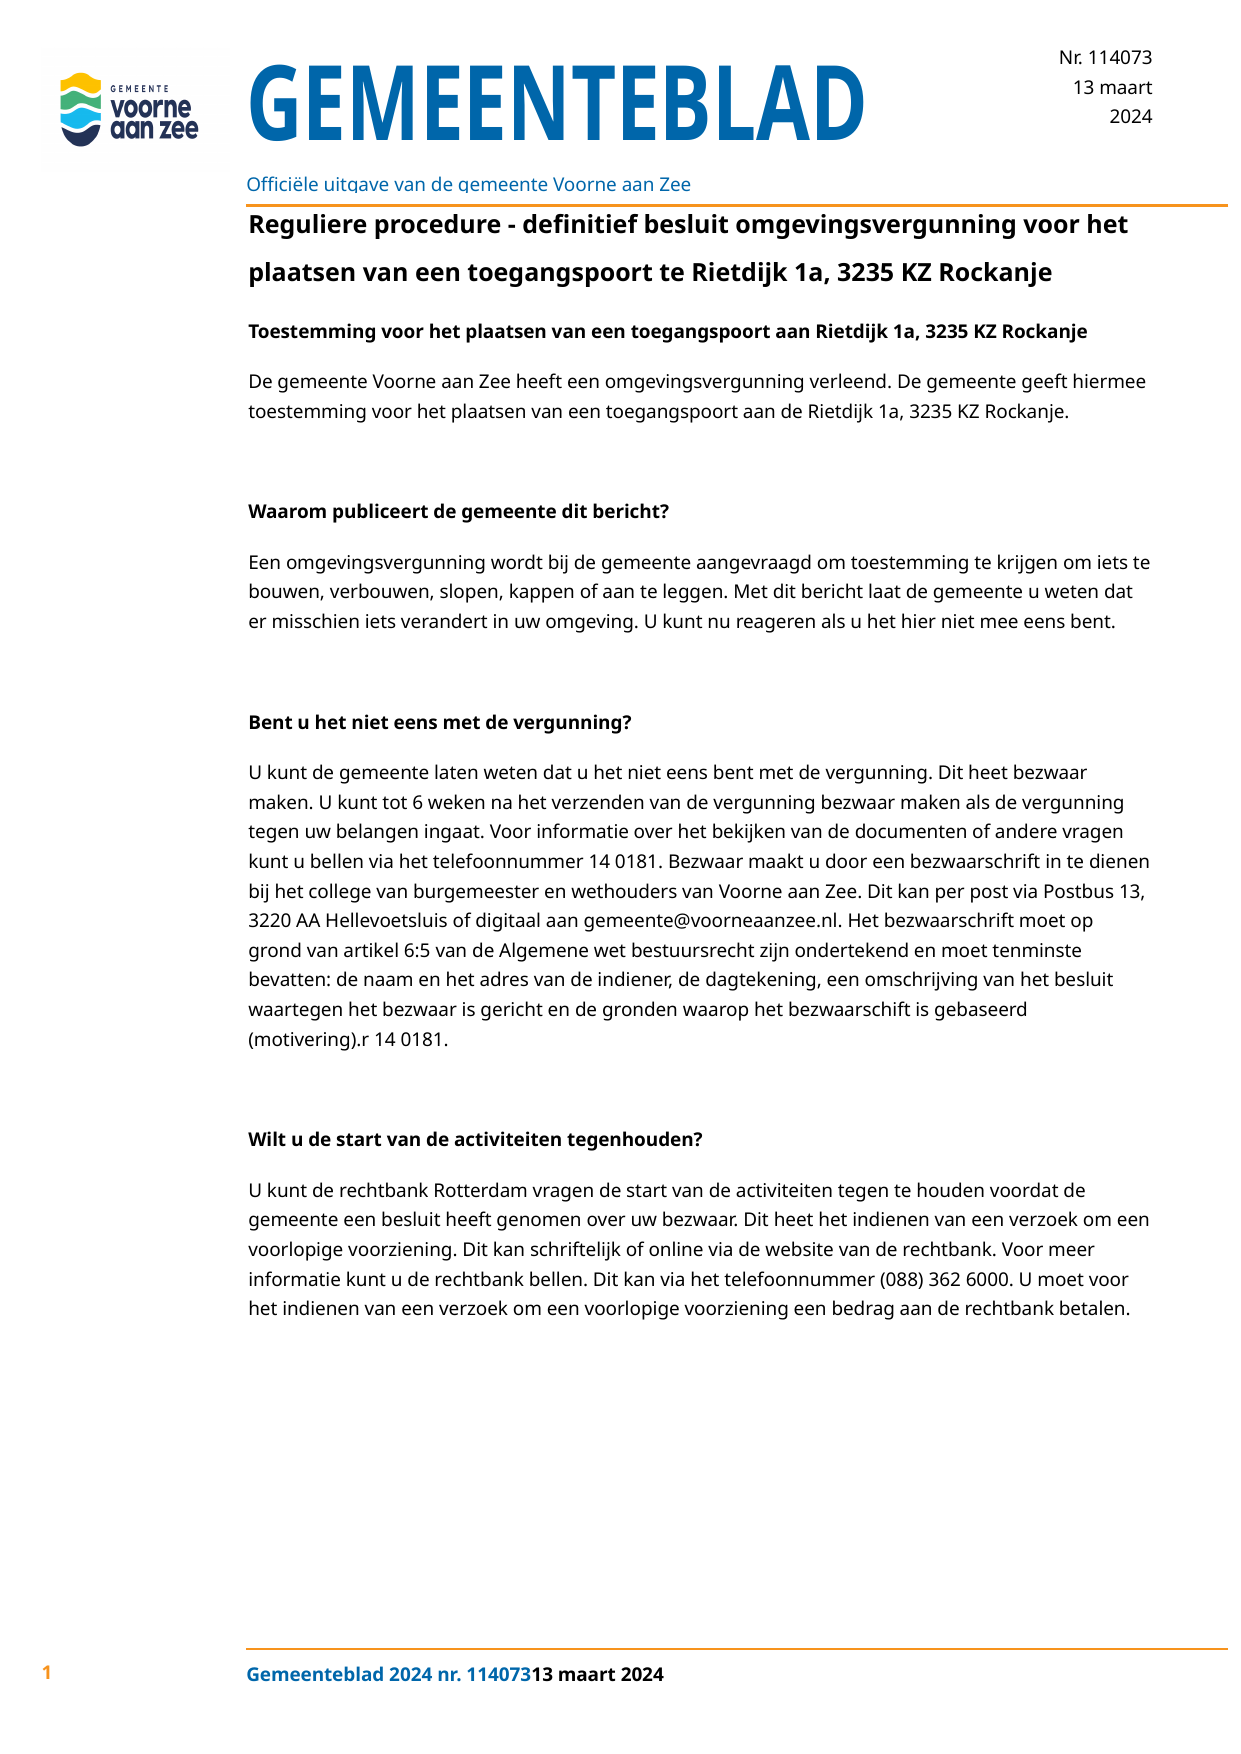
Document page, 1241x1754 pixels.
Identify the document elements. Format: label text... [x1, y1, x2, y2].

text Reguliere procedure - definitief besluit omgevingsvergunning voor het plaatsen van een toegangspoort te Rietdijk 1a, 3235 KZ Rockanje [248, 207, 1152, 288]
text U kunt de rechtbank Rotterdam vragen de start van de activiteiten tegen te houden voordat de gemeente een besluit heeft genomen over uw bezwaar. Dit heet het indienen van een verzoek om een voorlopige voorziening. Dit kan schriftelijk of online via de website van de rechtbank. Voor meer informatie kunt u de rechtbank bellen. Dit kan via het telefoonnummer (088) 362 6000. U moet voor het indienen van een verzoek om een voorlopige voorziening een bedrag aan de rechtbank betalen. [248, 1177, 1152, 1321]
text Bent u het niet eens met de vergunning? [248, 709, 1152, 735]
text Wilt u de start van de activiteiten tegenhouden? [248, 1127, 1152, 1152]
picture [41, 47, 231, 172]
text Waarom publiceert de gemeente dit bericht? [248, 499, 1152, 524]
text De gemeente Voorne aan Zee heeft een omgevingsvergunning verleend. De gemeente geeft hiermee toestemming voor het plaatsen van een toegangspoort aan de Rietdijk 1a, 3235 KZ Rockanje. [248, 368, 1152, 424]
text Toestemming voor het plaatsen van een toegangspoort aan Rietdijk 1a, 3235 KZ Rockanje [248, 318, 1152, 344]
text Een omgevingsvergunning wordt bij de gemeente aangevraagd om toestemming te krijgen om iets te bouwen, verbouwen, slopen, kappen of aan te leggen. Met dit bericht laat de gemeente u weten dat er misschien iets verandert in uw omgeving. U kunt nu reageren als u het hier niet mee eens bent. [248, 549, 1152, 634]
text U kunt de gemeente laten weten dat u het niet eens bent met de vergunning. Dit heet bezwaar maken. U kunt tot 6 weken na het verzenden van de vergunning bezwaar maken als de vergunning tegen uw belangen ingaat. Voor informatie over het bekijken van de documenten of andere vragen kunt u bellen via het telefoonnummer 14 0181. Bezwaar maakt u door een bezwaarschrift in te dienen bij het college van burgemeester en wethouders van Voorne aan Zee. Dit kan per post via Postbus 13, 3220 AA Hellevoetsluis of digitaal aan gemeente@voorneaanzee.nl. Het bezwaarschrift moet op grond van artikel 6:5 van de Algemene wet bestuursrecht zijn ondertekend en moet tenminste bevatten: de naam en het adres van de indiener, de dagtekening, een omschrijving van het besluit waartegen het bezwaar is gericht en de gronden waarop het bezwaarschift is gebaseerd (motivering).r 14 0181. [248, 759, 1152, 1052]
